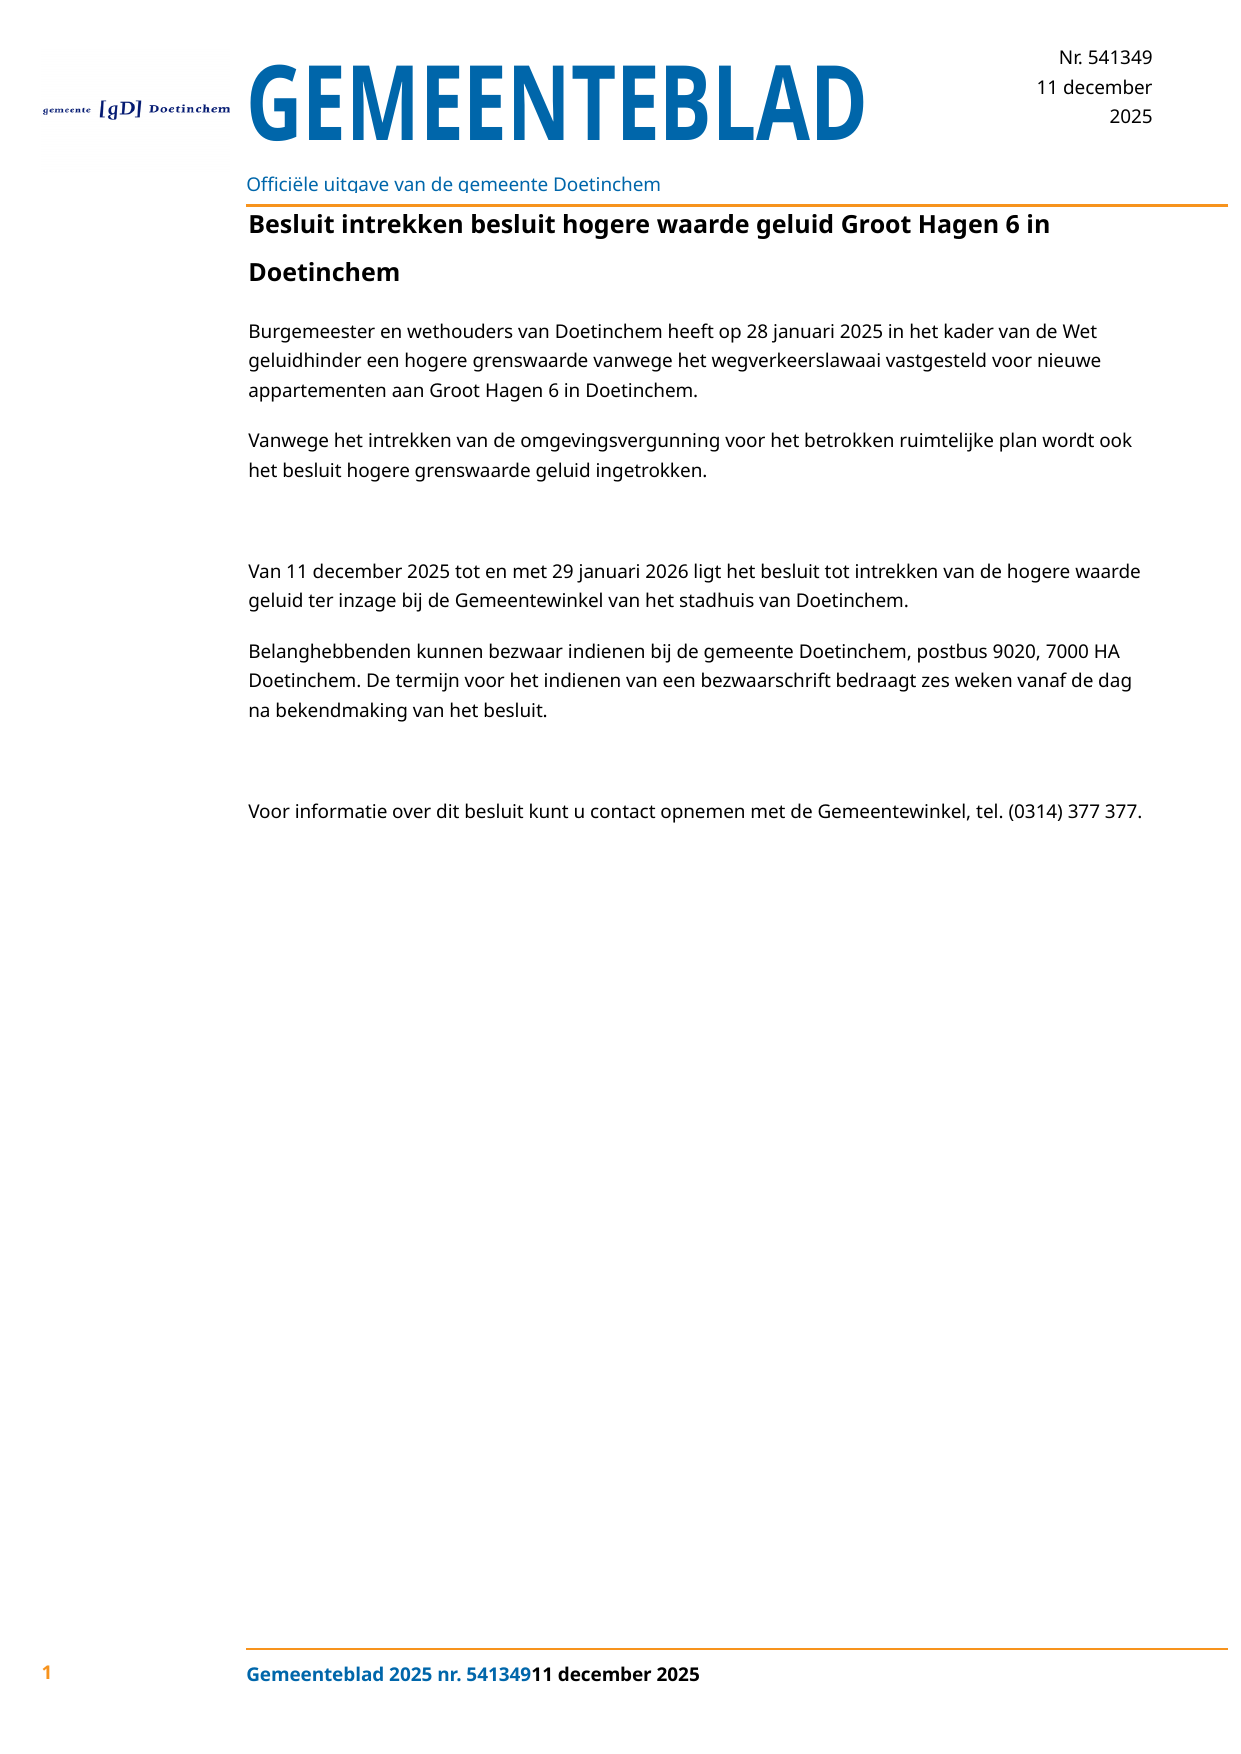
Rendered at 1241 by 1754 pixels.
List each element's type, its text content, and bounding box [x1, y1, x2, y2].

text Burgemeester en wethouders van Doetinchem heeft op 28 januari 2025 in het kader van de Wet geluidhinder een hogere grenswaarde vanwege het wegverkeerslawaai vastgesteld voor nieuwe appartementen aan Groot Hagen 6 in Doetinchem. [248, 318, 1152, 403]
text Belanghebbenden kunnen bezwaar indienen bij de gemeente Doetinchem, postbus 9020, 7000 HA Doetinchem. De termijn voor het indienen van een bezwaarschrift bedraagt zes weken vanaf de dag na bekendmaking van het besluit. [248, 638, 1152, 723]
text Voor informatie over dit besluit kunt u contact opnemen met de Gemeentewinkel, tel. (0314) 377 377. [248, 798, 1152, 824]
text Vanwege het intrekken van de omgevingsvergunning voor het betrokken ruimtelijke plan wordt ook het besluit hogere grenswaarde geluid ingetrokken. [248, 427, 1152, 483]
text Van 11 december 2025 tot en met 29 januari 2026 ligt het besluit tot intrekken van de hogere waarde geluid ter inzage bij de Gemeentewinkel van het stadhuis van Doetinchem. [248, 558, 1152, 613]
text Besluit intrekken besluit hogere waarde geluid Groot Hagen 6 in Doetinchem [248, 207, 1152, 288]
picture [41, 47, 231, 172]
